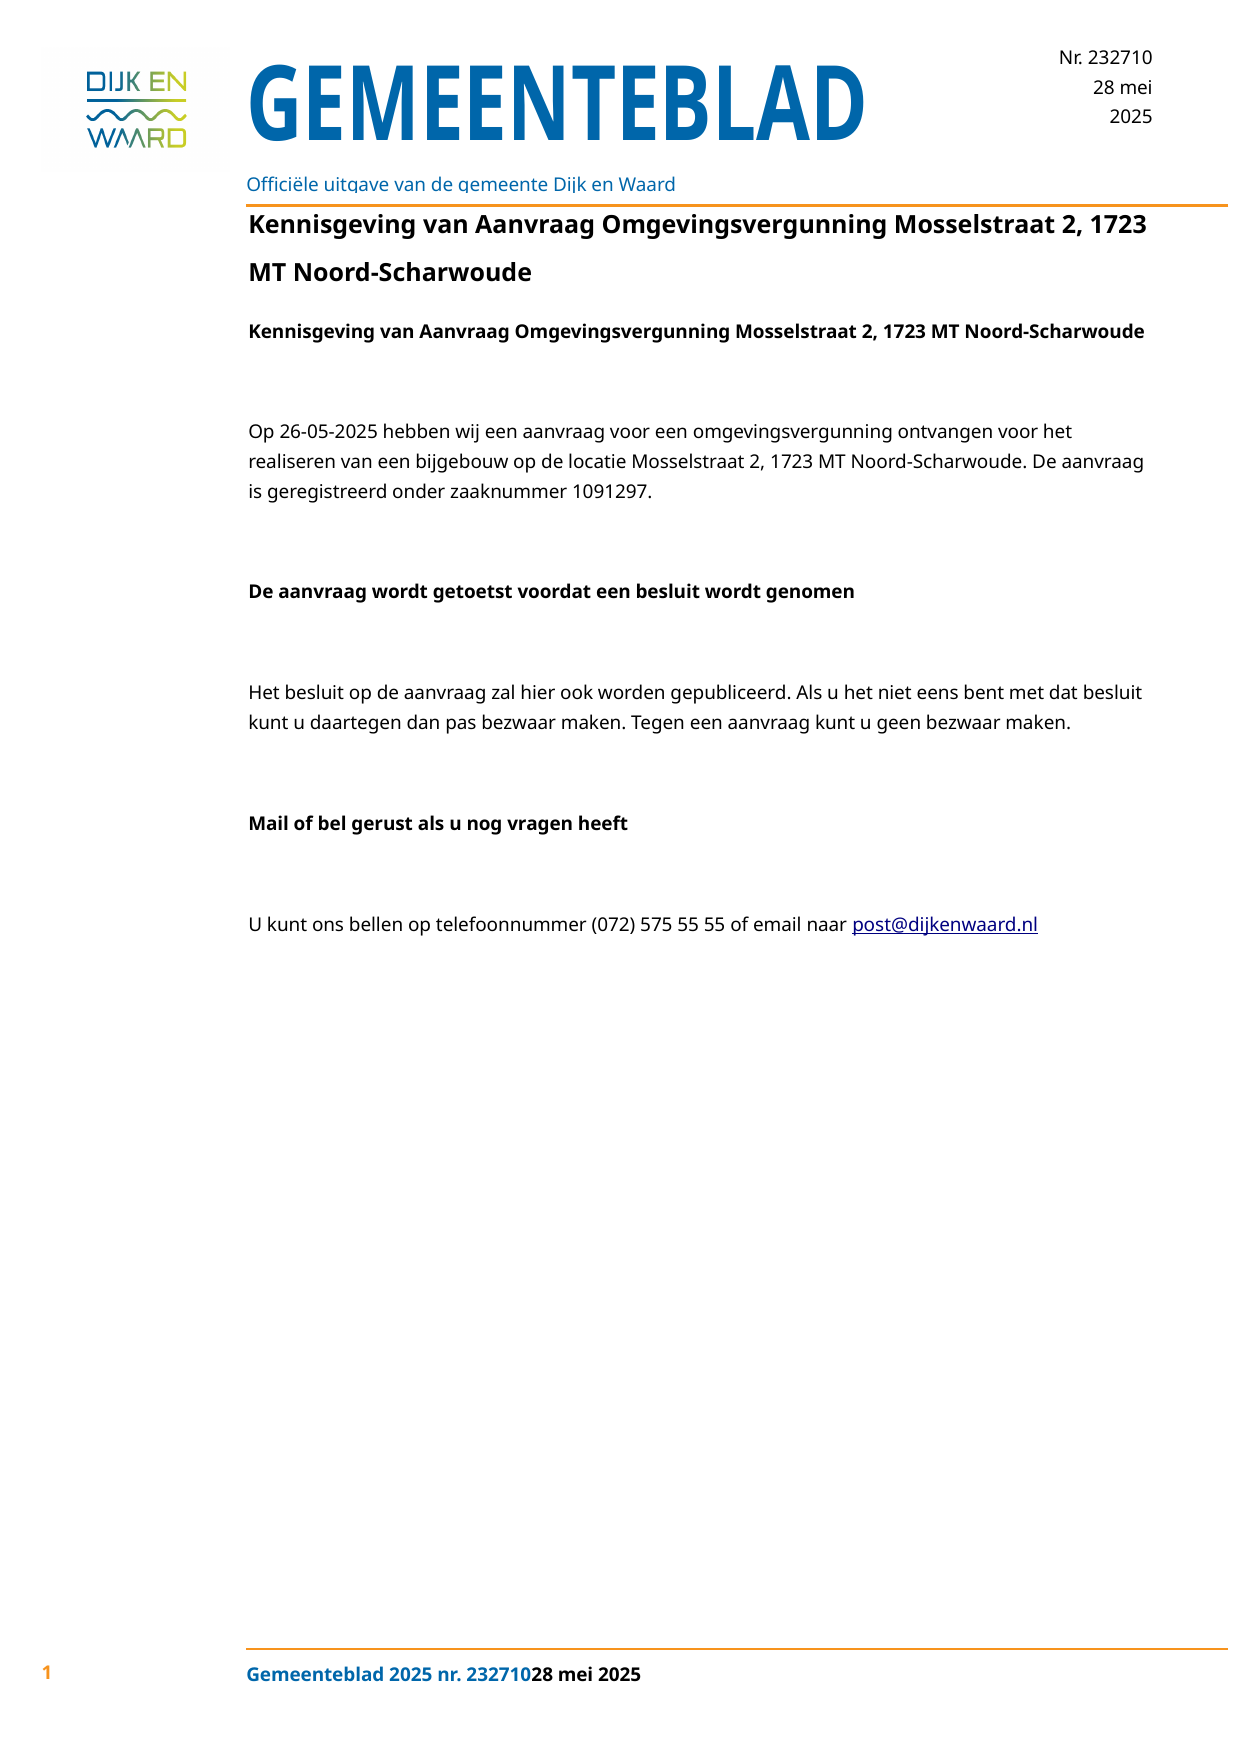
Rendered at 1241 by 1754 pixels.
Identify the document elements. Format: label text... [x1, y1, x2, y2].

text Kennisgeving van Aanvraag Omgevingsvergunning Mosselstraat 2, 1723 MT Noord-Scharwoude [248, 318, 1152, 344]
text Mail of bel gerust als u nog vragen heeft [248, 810, 1152, 836]
picture [41, 47, 231, 172]
text De aanvraag wordt getoetst voordat een besluit wordt genomen [248, 579, 1152, 604]
text Het besluit op de aanvraag zal hier ook worden gepubliceerd. Als u het niet eens bent met dat besluit kunt u daartegen dan pas bezwaar maken. Tegen een aanvraag kunt u geen bezwaar maken. [248, 679, 1152, 735]
text Kennisgeving van Aanvraag Omgevingsvergunning Mosselstraat 2, 1723 MT Noord-Scharwoude [248, 207, 1152, 288]
text Op 26-05-2025 hebben wij een aanvraag voor een omgevingsvergunning ontvangen voor het realiseren van een bijgebouw op de locatie Mosselstraat 2, 1723 MT Noord-Scharwoude. De aanvraag is geregistreerd onder zaaknummer 1091297. [248, 419, 1152, 504]
text U kunt ons bellen op telefoonnummer (072) 575 55 55 of email naar post@dijkenwaard.nl [248, 911, 1152, 937]
